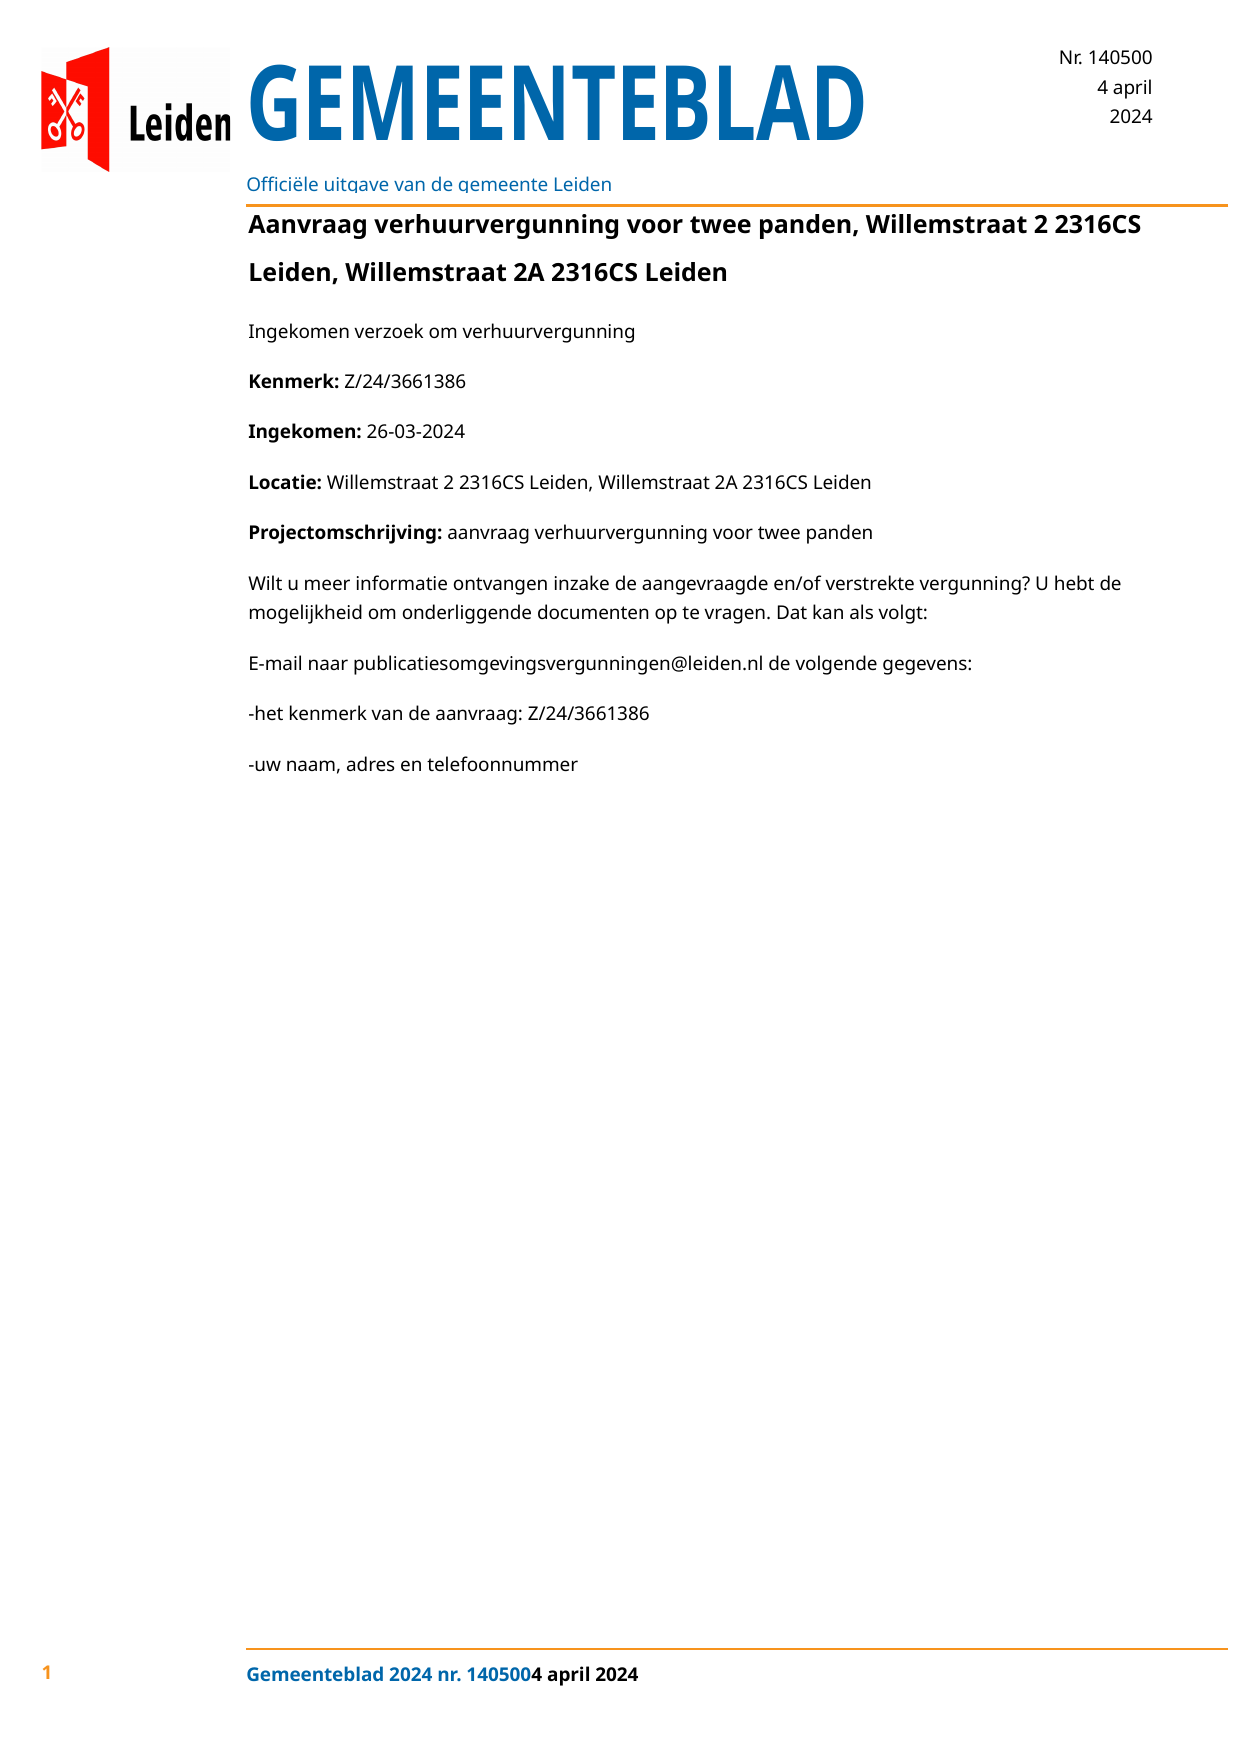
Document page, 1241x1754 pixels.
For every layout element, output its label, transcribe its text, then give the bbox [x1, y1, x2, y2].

text E-mail naar publicatiesomgevingsvergunningen@leiden.nl de volgende gegevens: [248, 650, 1152, 676]
picture [41, 47, 231, 172]
text Wilt u meer informatie ontvangen inzake de aangevraagde en/of verstrekte vergunning? U hebt de mogelijkheid om onderliggende documenten op te vragen. Dat kan als volgt: [248, 570, 1152, 625]
text Ingekomen verzoek om verhuurvergunning [248, 318, 1152, 344]
text Projectomschrijving: aanvraag verhuurvergunning voor twee panden [248, 519, 1152, 545]
text -uw naam, adres en telefoonnummer [248, 751, 1152, 777]
text Kenmerk: Z/24/3661386 [248, 368, 1152, 394]
text Locatie: Willemstraat 2 2316CS Leiden, Willemstraat 2A 2316CS Leiden [248, 469, 1152, 495]
text Ingekomen: 26-03-2024 [248, 419, 1152, 444]
text Aanvraag verhuurvergunning voor twee panden, Willemstraat 2 2316CS Leiden, Willemstraat 2A 2316CS Leiden [248, 207, 1152, 288]
text -het kenmerk van de aanvraag: Z/24/3661386 [248, 700, 1152, 726]
